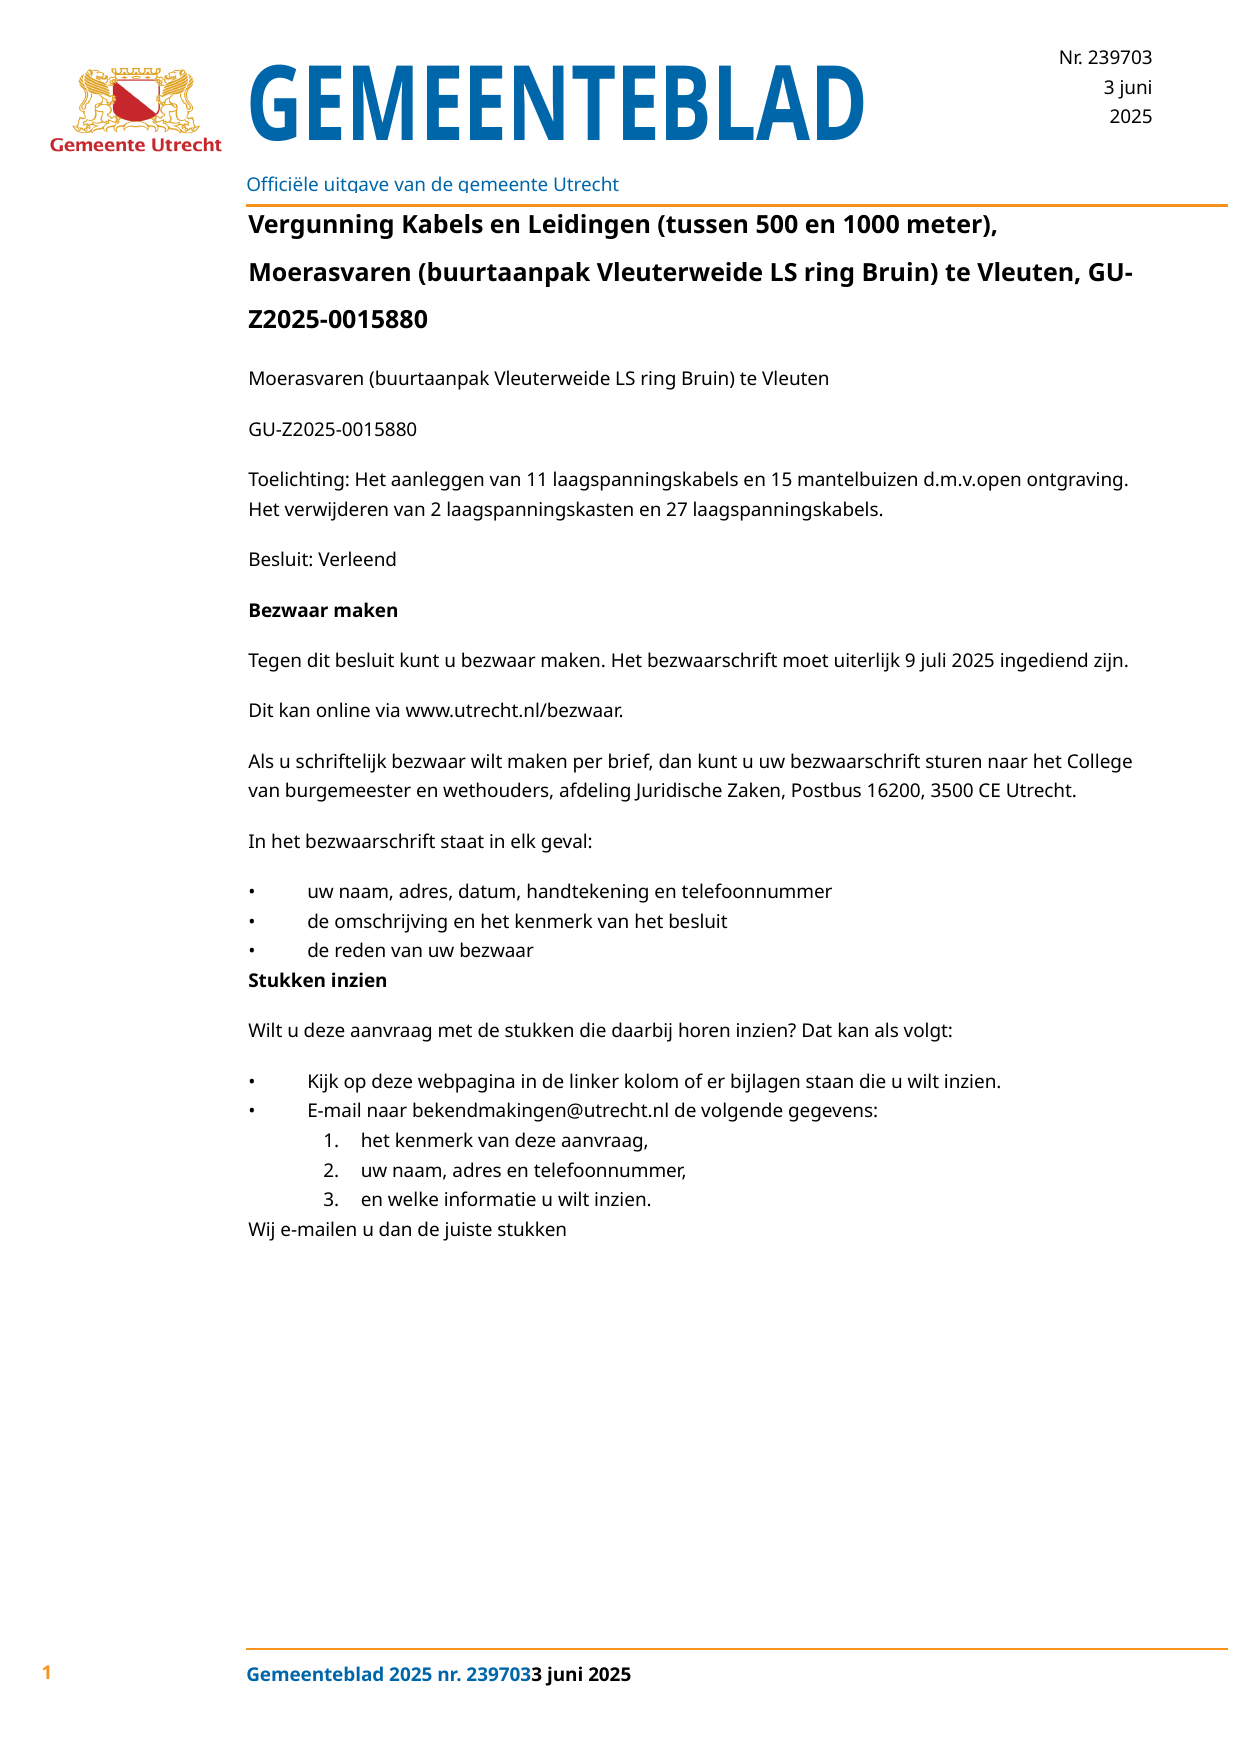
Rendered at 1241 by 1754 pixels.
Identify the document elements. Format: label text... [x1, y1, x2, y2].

text Dit kan online via www.utrecht.nl/bezwaar. [248, 698, 1152, 723]
text Als u schriftelijk bezwaar wilt maken per brief, dan kunt u uw bezwaarschrift sturen naar het College van burgemeester en wethouders, afdeling Juridische Zaken, Postbus 16200, 3500 CE Utrecht. [248, 748, 1152, 803]
list en welke informatie u wilt inzien. [323, 1186, 1152, 1212]
list de omschrijving en het kenmerk van het besluit [248, 908, 1152, 934]
text Moerasvaren (buurtaanpak Vleuterweide LS ring Bruin) te Vleuten [248, 366, 1152, 391]
text Wij e-mailen u dan de juiste stukken [248, 1216, 1152, 1242]
text GU-Z2025-0015880 [248, 416, 1152, 442]
text Stukken inzien [248, 967, 1152, 993]
text Wilt u deze aanvraag met de stukken die daarbij horen inzien? Dat kan als volgt: [248, 1018, 1152, 1043]
picture [41, 47, 231, 172]
text Besluit: Verleend [248, 546, 1152, 572]
list uw naam, adres, datum, handtekening en telefoonnummer [248, 878, 1152, 904]
text Tegen dit besluit kunt u bezwaar maken. Het bezwaarschrift moet uiterlijk 9 juli 2025 ingediend zijn. [248, 647, 1152, 673]
list de reden van uw bezwaar [248, 938, 1152, 963]
text In het bezwaarschrift staat in elk geval: [248, 828, 1152, 854]
list Kijk op deze webpagina in de linker kolom of er bijlagen staan die u wilt inzien. [248, 1068, 1152, 1094]
text Toelichting: Het aanleggen van 11 laagspanningskabels en 15 mantelbuizen d.m.v.open ontgraving. Het verwijderen van 2 laagspanningskasten en 27 laagspanningskabels. [248, 466, 1152, 522]
list het kenmerk van deze aanvraag, [323, 1127, 1152, 1153]
text Bezwaar maken [248, 597, 1152, 622]
list E-mail naar bekendmakingen@utrecht.nl de volgende gegevens: [248, 1098, 1152, 1123]
list uw naam, adres en telefoonnummer, [323, 1157, 1152, 1182]
text Vergunning Kabels en Leidingen (tussen 500 en 1000 meter), Moerasvaren (buurtaanpak Vleuterweide LS ring Bruin) te Vleuten, GU-Z2025-0015880 [248, 207, 1152, 336]
